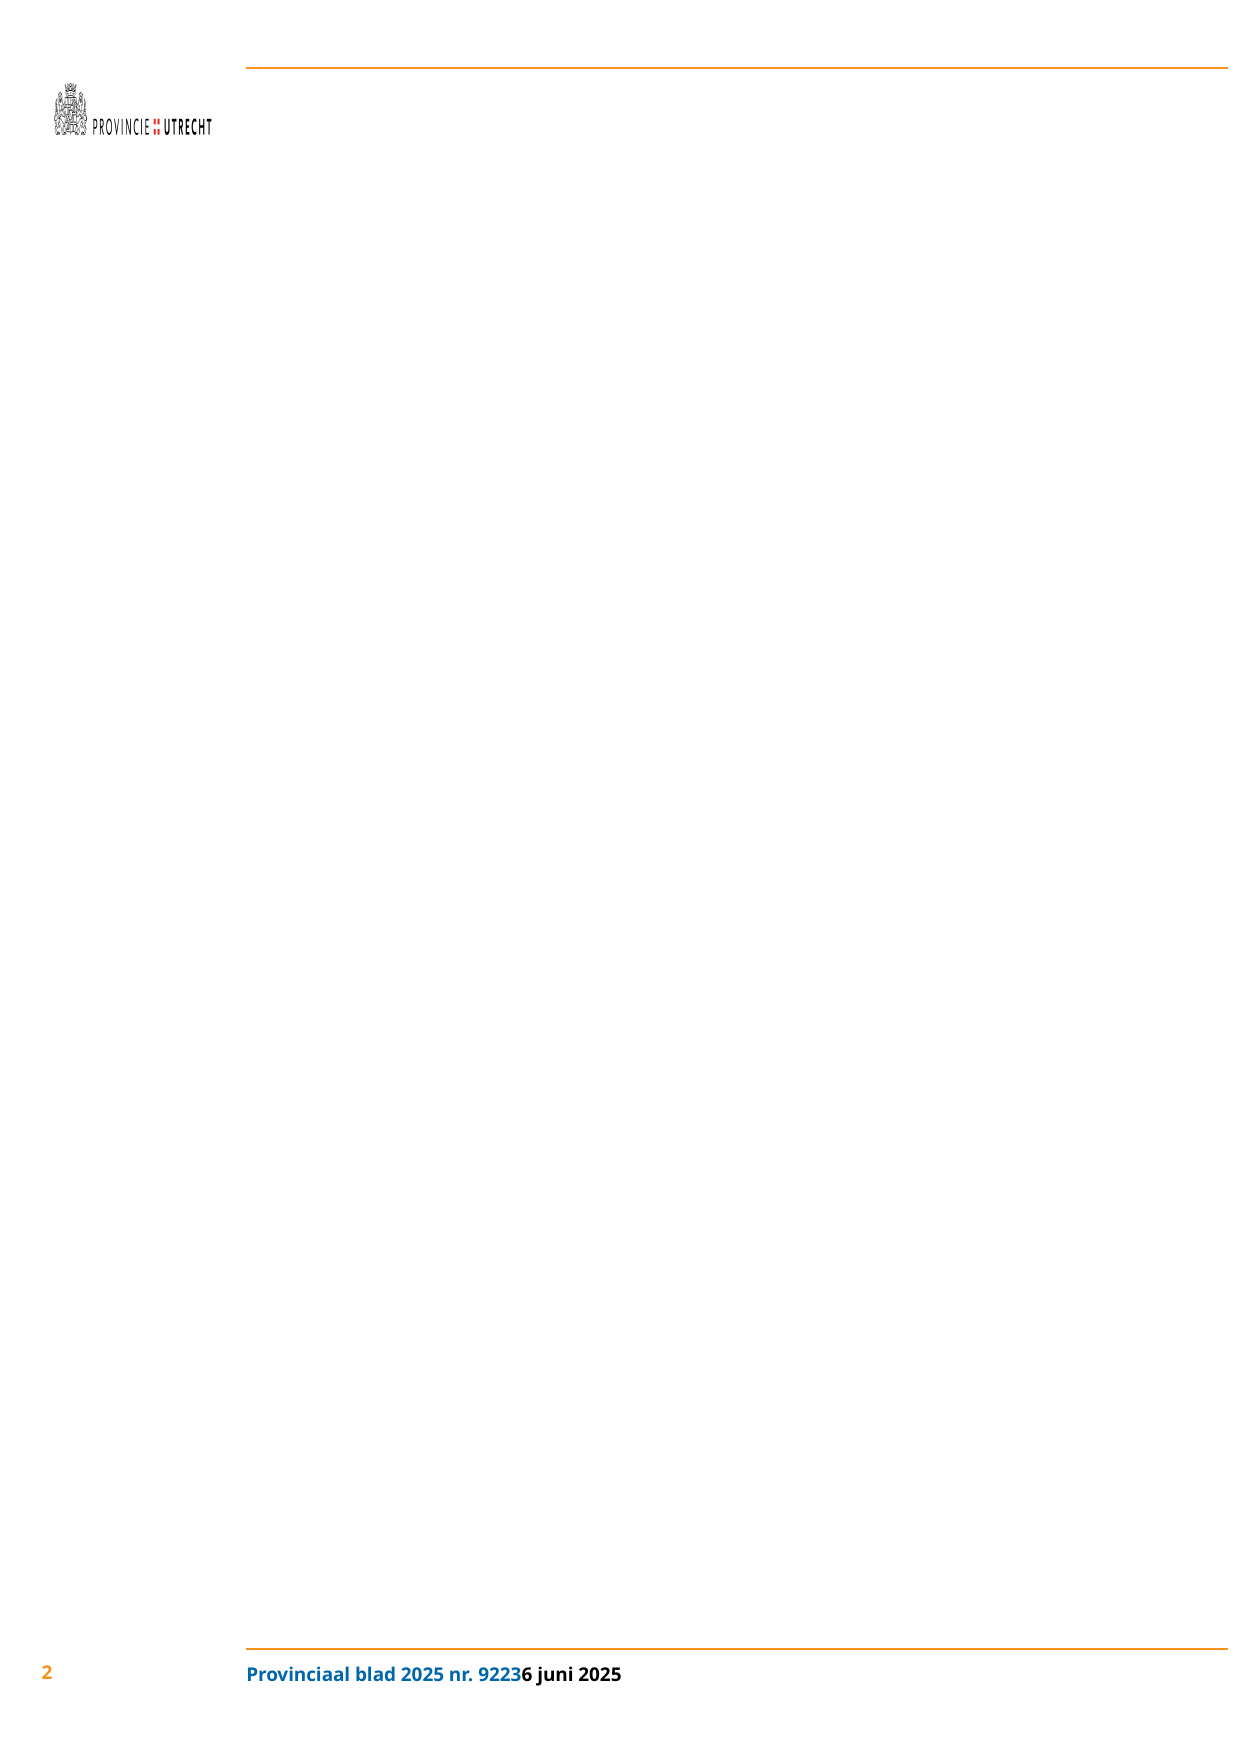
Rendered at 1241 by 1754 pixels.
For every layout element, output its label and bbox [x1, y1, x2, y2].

picture [41, 47, 231, 172]
